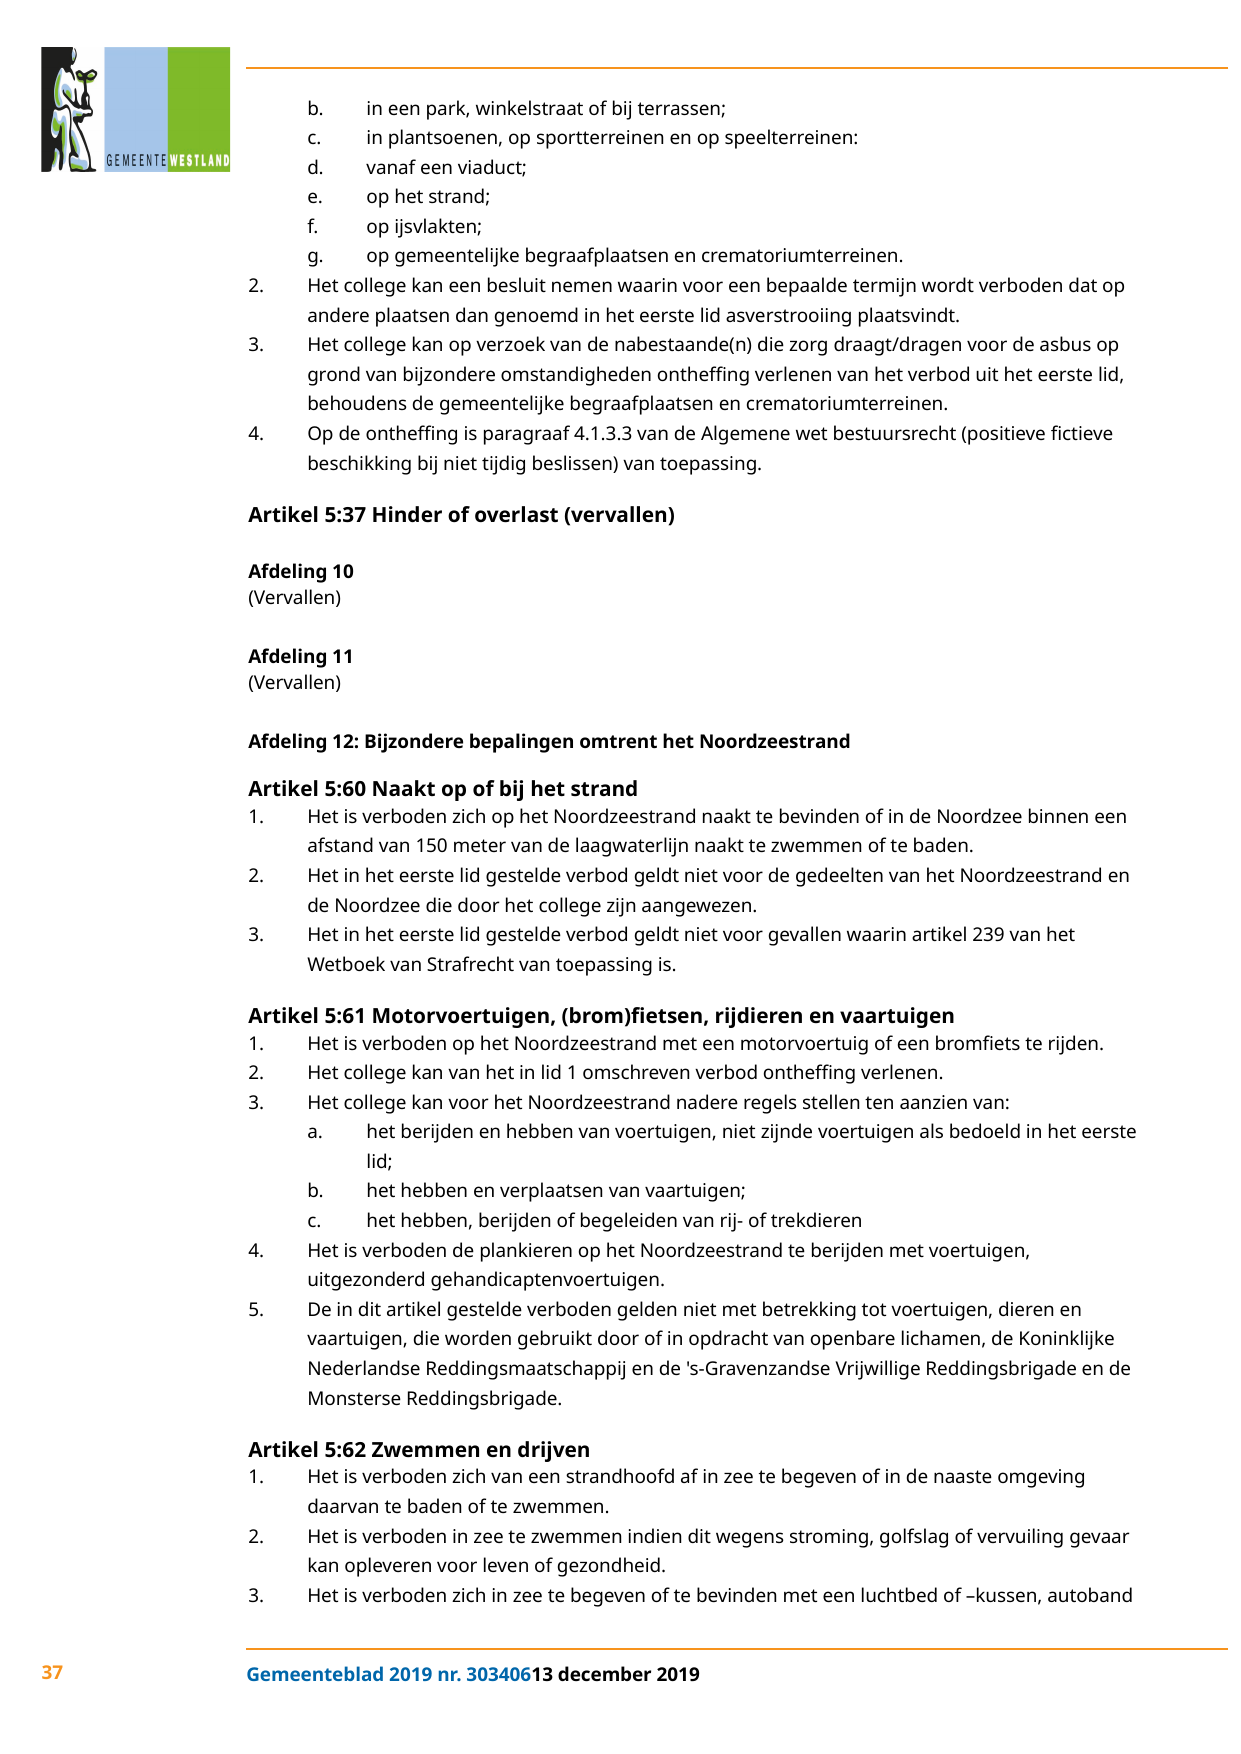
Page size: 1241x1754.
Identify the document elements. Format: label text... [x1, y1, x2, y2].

text Artikel 5:61 Motorvoertuigen, (brom)fietsen, rijdieren en vaartuigen [248, 1001, 1152, 1030]
list Het college kan op verzoek van de nabestaande(n) die zorg draagt/dragen voor de asbus op grond van bijzondere omstandigheden ontheffing verlenen van het verbod uit het eerste lid, behoudens de gemeentelijke begraafplaatsen en crematoriumterreinen. [248, 331, 1152, 416]
text Artikel 5:60 Naakt op of bij het strand [248, 774, 1152, 803]
list Het college kan voor het Noordzeestrand nadere regels stellen ten aanzien van: [248, 1089, 1152, 1115]
text (Vervallen) [248, 584, 1152, 610]
text Afdeling 10 [248, 558, 1152, 584]
list in een park, winkelstraat of bij terrassen; [307, 95, 1152, 121]
picture [41, 47, 231, 172]
list in plantsoenen, op sportterreinen en op speelterreinen: [307, 124, 1152, 150]
list Het is verboden op het Noordzeestrand met een motorvoertuig of een bromfiets te rijden. [248, 1030, 1152, 1056]
list Het in het eerste lid gestelde verbod geldt niet voor gevallen waarin artikel 239 van het Wetboek van Strafrecht van toepassing is. [248, 921, 1152, 977]
text Afdeling 11 [248, 643, 1152, 669]
text (Vervallen) [248, 669, 1152, 694]
list op het strand; [307, 183, 1152, 209]
list het hebben, berijden of begeleiden van rij- of trekdieren [307, 1207, 1152, 1233]
list Het is verboden zich van een strandhoofd af in zee te begeven of in de naaste omgeving daarvan te baden of te zwemmen. [248, 1464, 1152, 1519]
text Afdeling 12: Bijzondere bepalingen omtrent het Noordzeestrand [248, 728, 1152, 754]
list De in dit artikel gestelde verboden gelden niet met betrekking tot voertuigen, dieren en vaartuigen, die worden gebruikt door of in opdracht van openbare lichamen, de Koninklijke Nederlandse Reddingsmaatschappij en de 's-Gravenzandse Vrijwillige Reddingsbrigade en de Monsterse Reddingsbrigade. [248, 1296, 1152, 1411]
list Het is verboden in zee te zwemmen indien dit wegens stroming, golfslag of vervuiling gevaar kan opleveren voor leven of gezondheid. [248, 1523, 1152, 1578]
list Het college kan van het in lid 1 omschreven verbod ontheffing verlenen. [248, 1059, 1152, 1085]
list het berijden en hebben van voertuigen, niet zijnde voertuigen als bedoeld in het eerste lid; [307, 1118, 1152, 1174]
list Het college kan een besluit nemen waarin voor een bepaalde termijn wordt verboden dat op andere plaatsen dan genoemd in het eerste lid asverstrooiing plaatsvindt. [248, 272, 1152, 328]
list op gemeentelijke begraafplaatsen en crematoriumterreinen. [307, 243, 1152, 268]
list Het is verboden zich in zee te begeven of te bevinden met een luchtbed of –kussen, autoband [248, 1582, 1152, 1608]
text Artikel 5:37 Hinder of overlast (vervallen) [248, 500, 1152, 529]
text Artikel 5:62 Zwemmen en drijven [248, 1435, 1152, 1464]
list Het in het eerste lid gestelde verbod geldt niet voor de gedeelten van het Noordzeestrand en de Noordzee die door het college zijn aangewezen. [248, 862, 1152, 917]
list het hebben en verplaatsen van vaartuigen; [307, 1178, 1152, 1203]
list Op de ontheffing is paragraaf 4.1.3.3 van de Algemene wet bestuursrecht (positieve fictieve beschikking bij niet tijdig beslissen) van toepassing. [248, 420, 1152, 476]
list vanaf een viaduct; [307, 154, 1152, 180]
list op ijsvlakten; [307, 213, 1152, 239]
list Het is verboden zich op het Noordzeestrand naakt te bevinden of in de Noordzee binnen een afstand van 150 meter van de laagwaterlijn naakt te zwemmen of te baden. [248, 803, 1152, 858]
list Het is verboden de plankieren op het Noordzeestrand te berijden met voertuigen, uitgezonderd gehandicaptenvoertuigen. [248, 1237, 1152, 1292]
